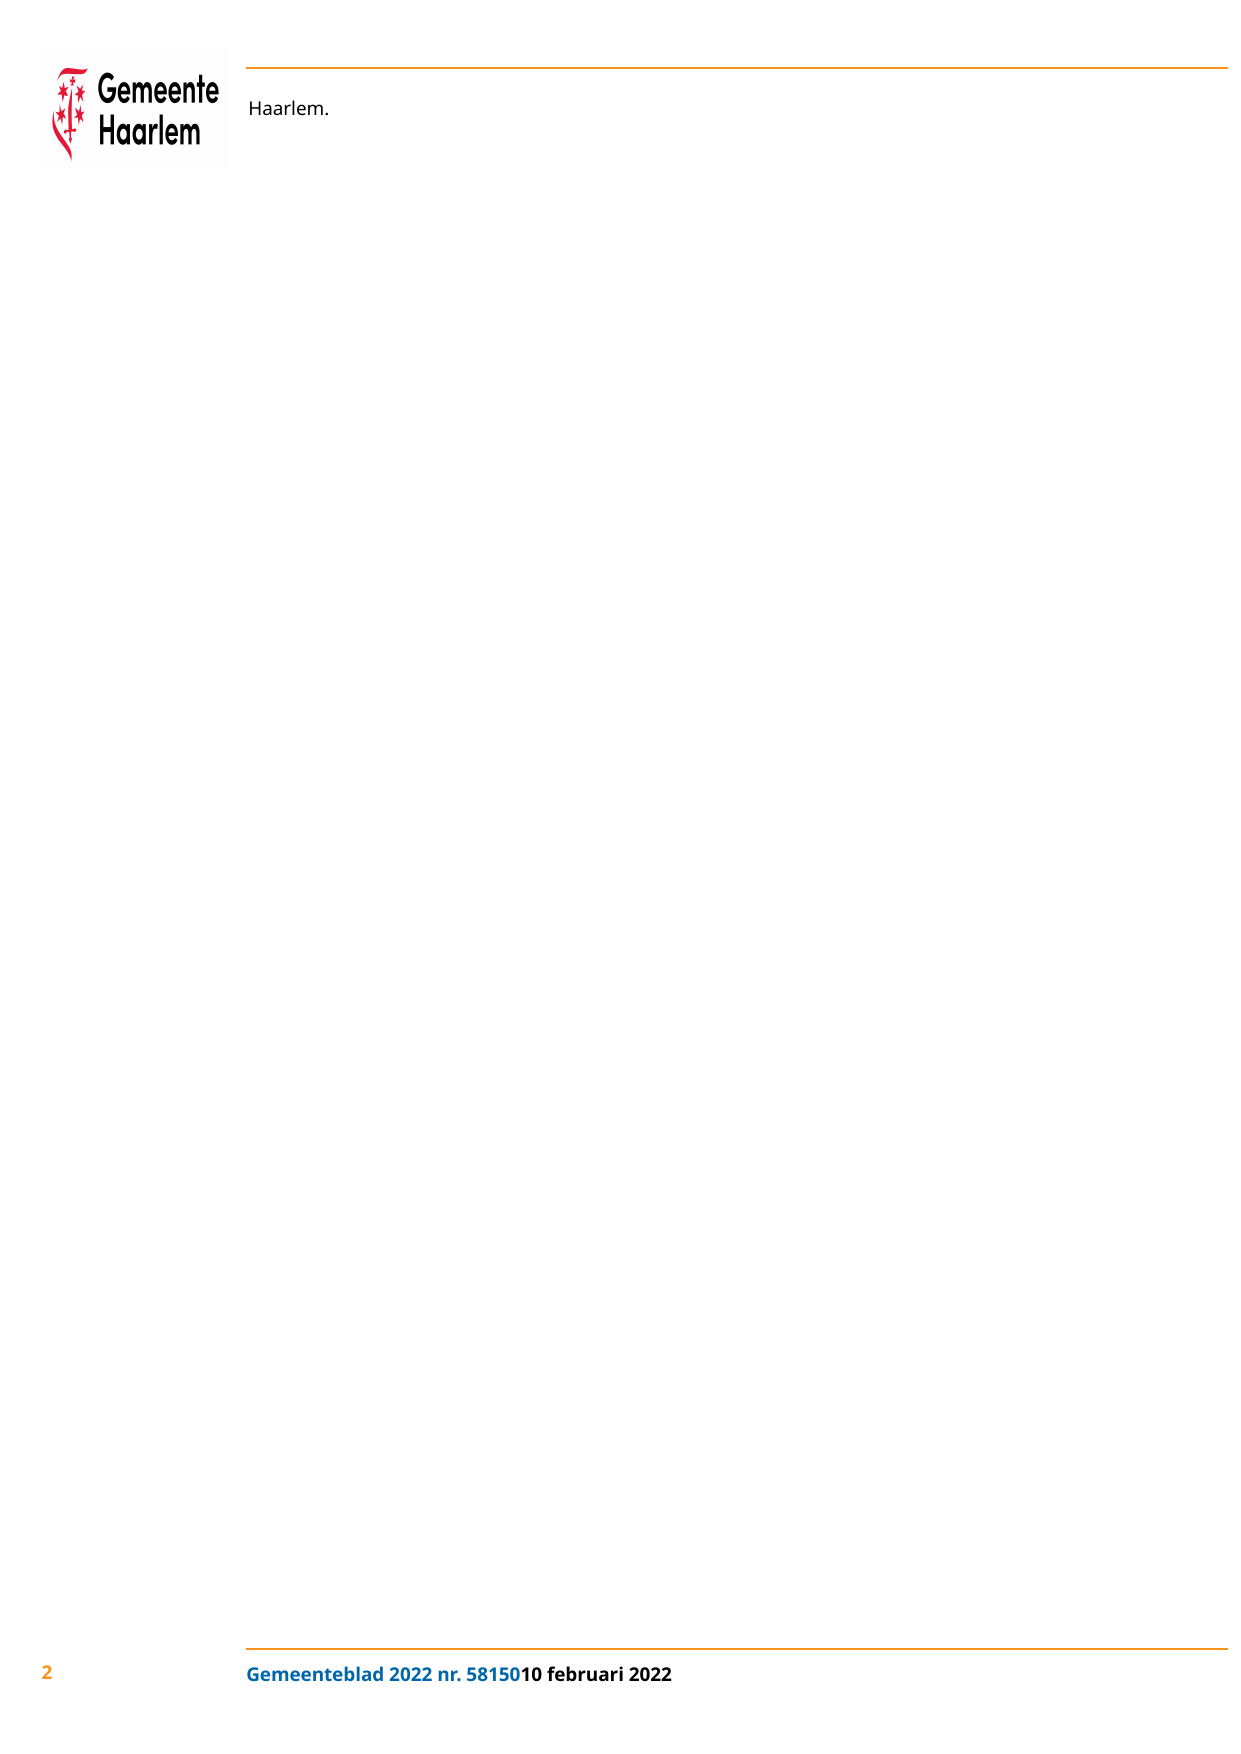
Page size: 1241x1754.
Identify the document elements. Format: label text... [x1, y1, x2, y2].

picture [41, 47, 231, 172]
text Haarlem. [248, 95, 1152, 121]
